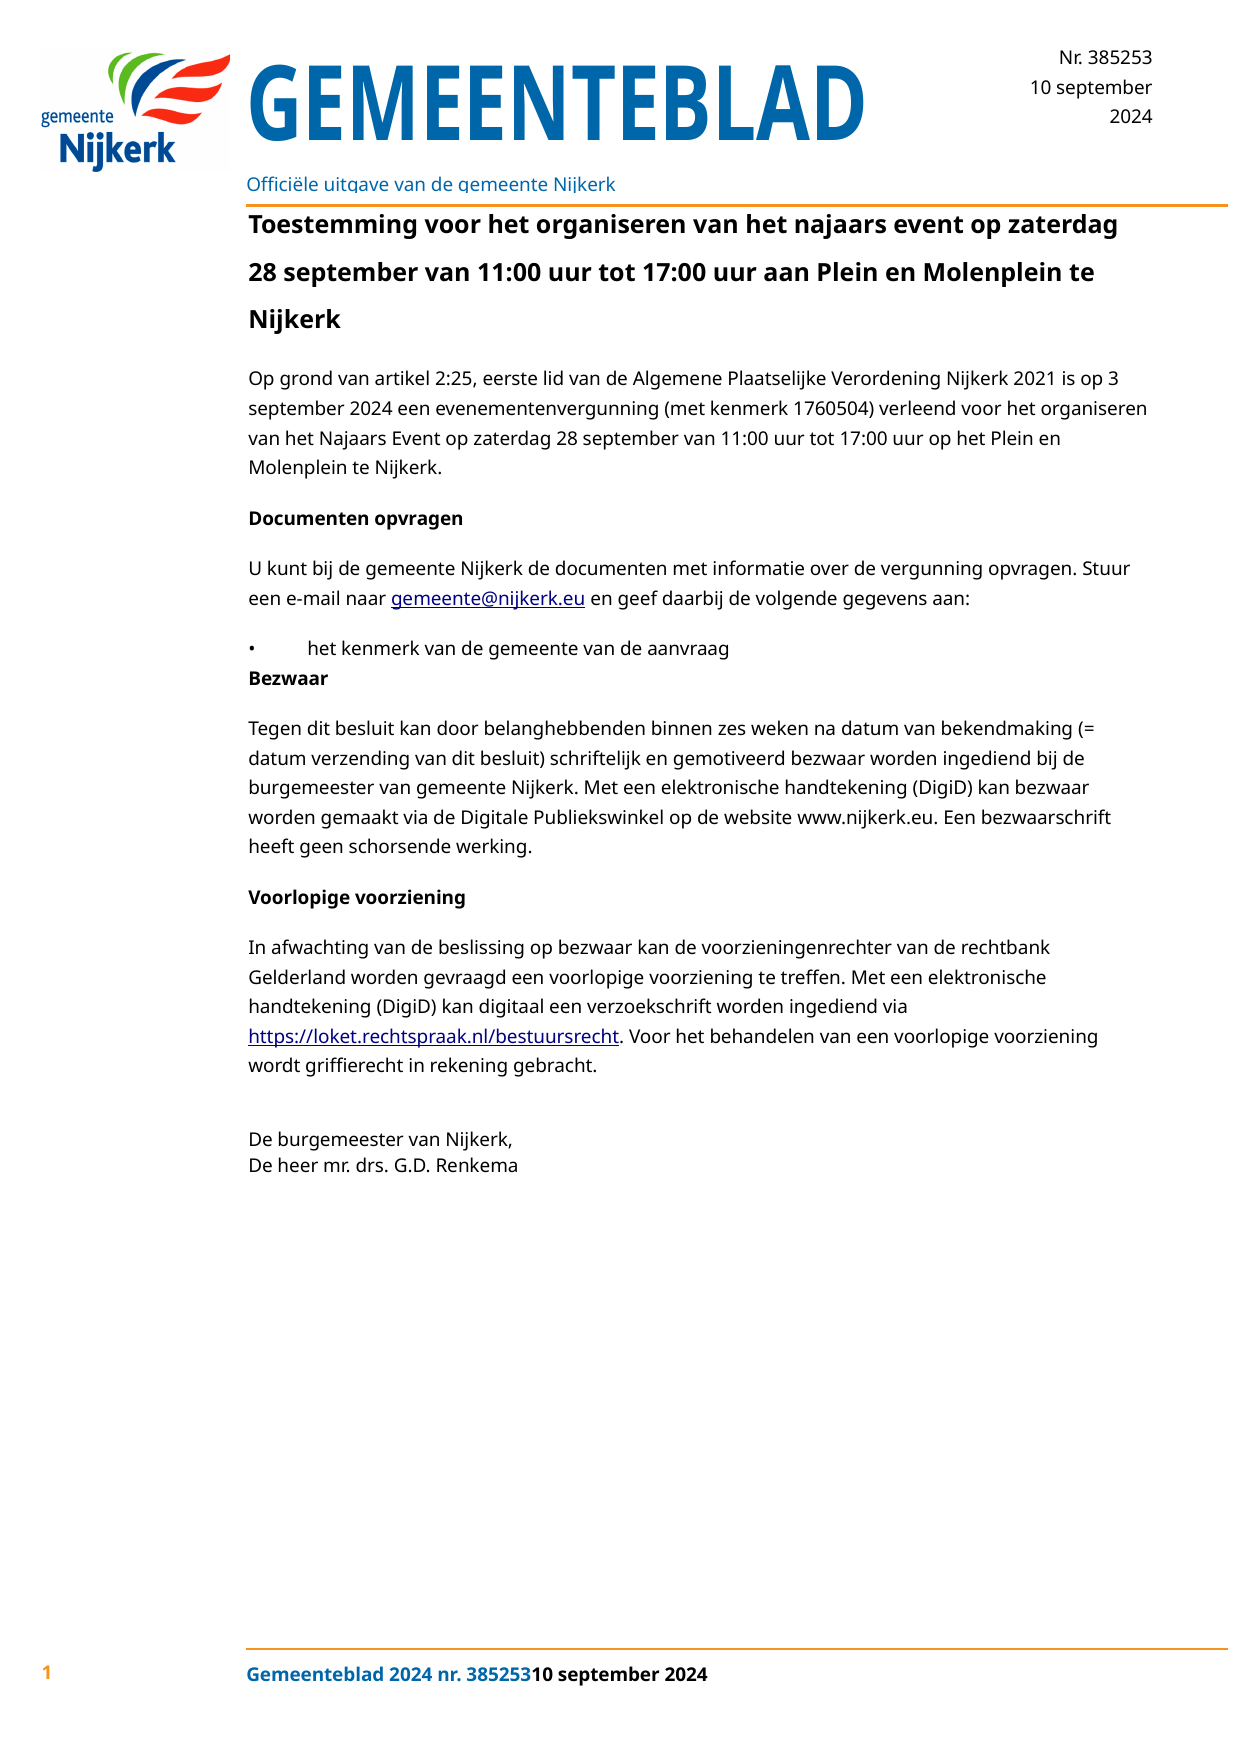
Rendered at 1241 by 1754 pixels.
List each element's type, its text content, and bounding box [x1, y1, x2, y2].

text Op grond van artikel 2:25, eerste lid van de Algemene Plaatselijke Verordening Nijkerk 2021 is op 3 september 2024 een evenementenvergunning (met kenmerk 1760504) verleend voor het organiseren van het Najaars Event op zaterdag 28 september van 11:00 uur tot 17:00 uur op het Plein en Molenplein te Nijkerk. [248, 366, 1152, 480]
text In afwachting van de beslissing op bezwaar kan de voorzieningenrechter van de rechtbank Gelderland worden gevraagd een voorlopige voorziening te treffen. Met een elektronische handtekening (DigiD) kan digitaal een verzoekschrift worden ingediend via https://loket.rechtspraak.nl/bestuursrecht. Voor het behandelen van een voorlopige voorziening wordt griffierecht in rekening gebracht. [248, 934, 1152, 1078]
list het kenmerk van de gemeente van de aanvraag [248, 635, 1152, 661]
picture [41, 47, 231, 172]
text Toestemming voor het organiseren van het najaars event op zaterdag 28 september van 11:00 uur tot 17:00 uur aan Plein en Molenplein te Nijkerk [248, 207, 1152, 336]
text U kunt bij de gemeente Nijkerk de documenten met informatie over de vergunning opvragen. Stuur een e-mail naar gemeente@nijkerk.eu en geef daarbij de volgende gegevens aan: [248, 555, 1152, 610]
text Tegen dit besluit kan door belanghebbenden binnen zes weken na datum van bekendmaking (= datum verzending van dit besluit) schriftelijk en gemotiveerd bezwaar worden ingediend bij de burgemeester van gemeente Nijkerk. Met een elektronische handtekening (DigiD) kan bezwaar worden gemaakt via de Digitale Publiekswinkel op de website www.nijkerk.eu. Een bezwaarschrift heeft geen schorsende werking. [248, 715, 1152, 859]
text De burgemeester van Nijkerk, [248, 1126, 1152, 1152]
text Documenten opvragen [248, 505, 1152, 530]
text De heer mr. drs. G.D. Renkema [248, 1152, 1152, 1178]
text Voorlopige voorziening [248, 884, 1152, 909]
text Bezwaar [248, 665, 1152, 690]
